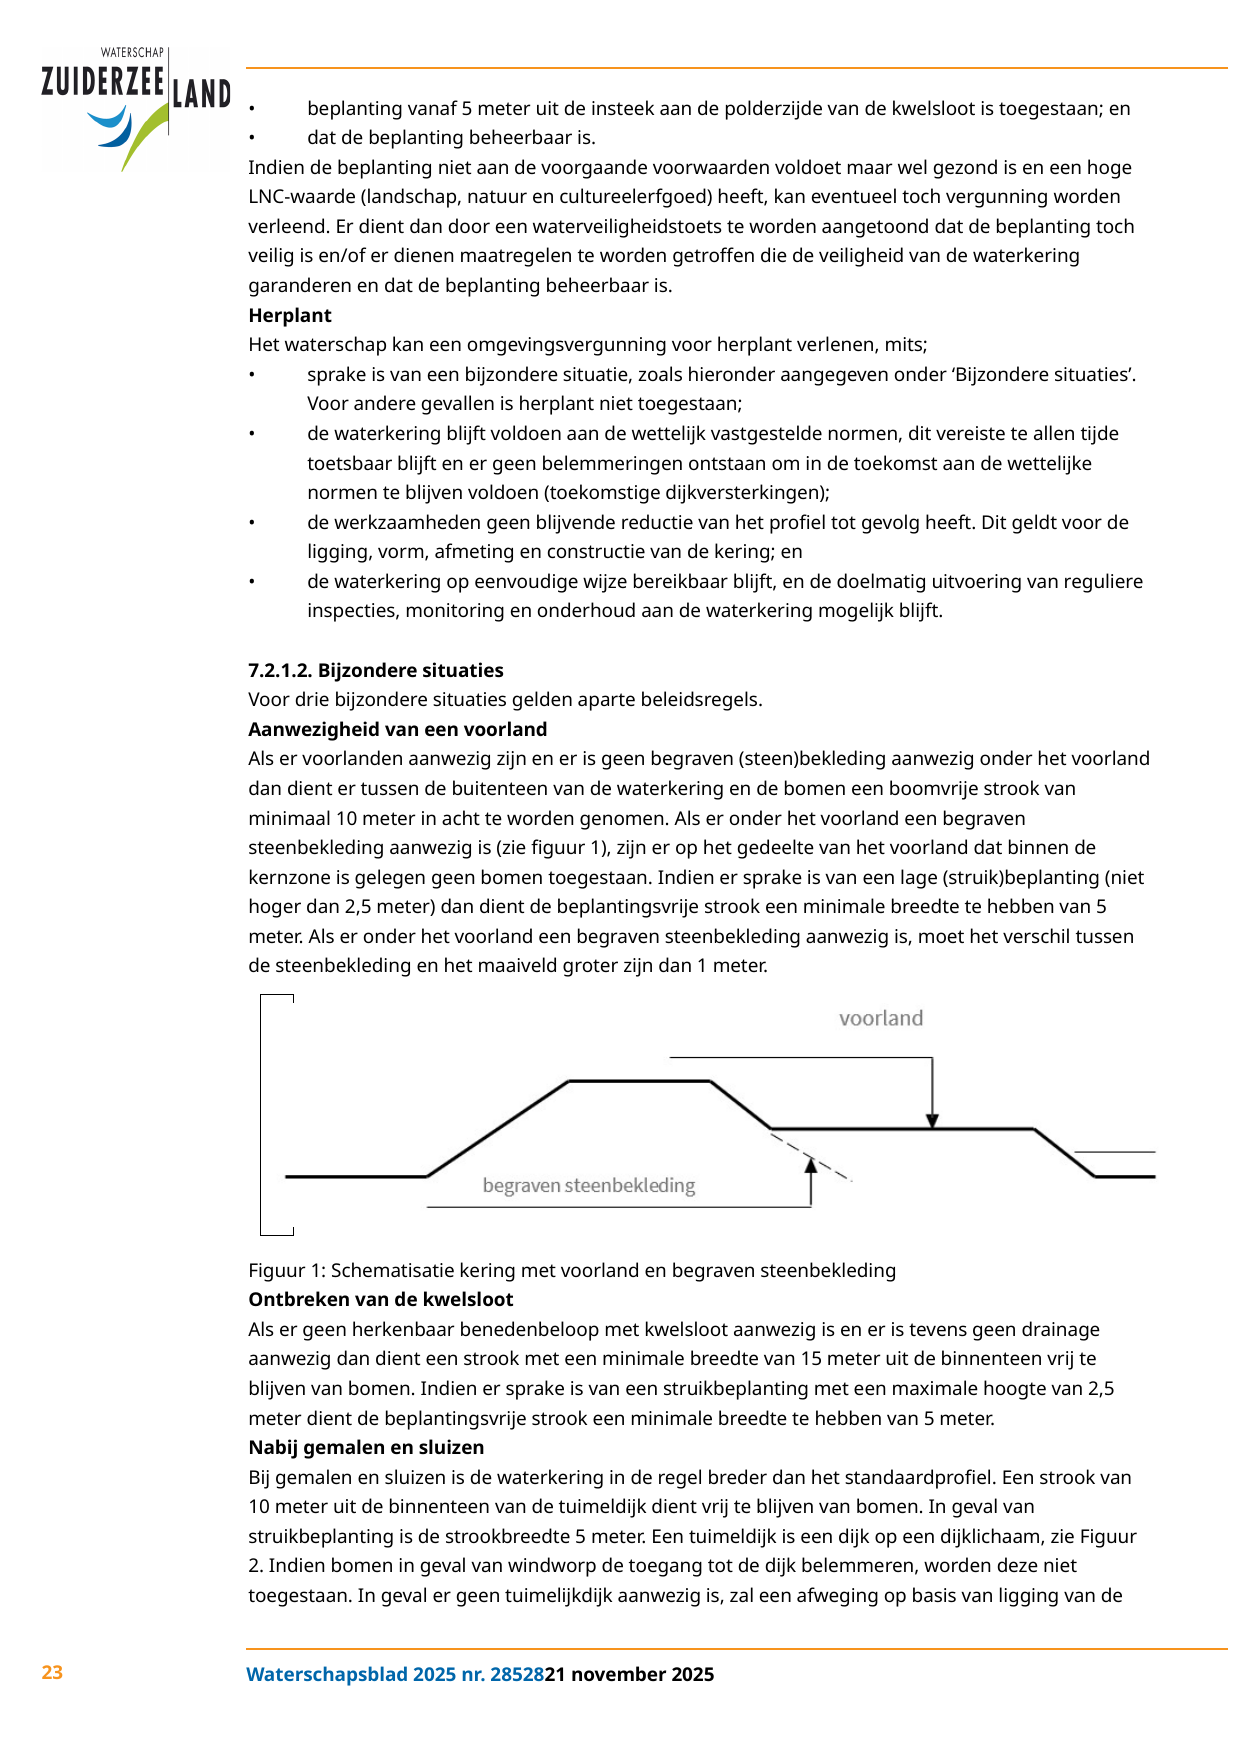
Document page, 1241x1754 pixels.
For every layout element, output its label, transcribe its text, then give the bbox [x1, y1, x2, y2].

text Voor drie bijzondere situaties gelden aparte beleidsregels. [248, 686, 1152, 712]
text Als er geen herkenbaar benedenbeloop met kwelsloot aanwezig is en er is tevens geen drainage aanwezig dan dient een strook met een minimale breedte van 15 meter uit de binnenteen vrij te blijven van bomen. Indien er sprake is van een struikbeplanting met een maximale hoogte van 2,5 meter dient de beplantingsvrije strook een minimale breedte te hebben van 5 meter. [248, 1316, 1152, 1430]
list de werkzaamheden geen blijvende reductie van het profiel tot gevolg heeft. Dit geldt voor de ligging, vorm, afmeting en constructie van de kering; en [248, 509, 1152, 564]
text 7.2.1.2. Bijzondere situaties [248, 657, 1152, 683]
text Nabij gemalen en sluizen [248, 1434, 1152, 1460]
text Bij gemalen en sluizen is de waterkering in de regel breder dan het standaardprofiel. Een strook van 10 meter uit de binnenteen van de tuimeldijk dient vrij te blijven van bomen. In geval van struikbeplanting is de strookbreedte 5 meter. Een tuimeldijk is een dijk op een dijklichaam, zie Figuur 2. Indien bomen in geval van windworp de toegang tot de dijk belemmeren, worden deze niet toegestaan. In geval er geen tuimelijkdijk aanwezig is, zal een afweging op basis van ligging van de [248, 1464, 1152, 1608]
text Het waterschap kan een omgevingsvergunning voor herplant verlenen, mits; [248, 331, 1152, 357]
text Als er voorlanden aanwezig zijn en er is geen begraven (steen)bekleding aanwezig onder het voorland dan dient er tussen de buitenteen van de waterkering en de bomen een boomvrije strook van minimaal 10 meter in acht te worden genomen. Als er onder het voorland een begraven steenbekleding aanwezig is (zie figuur 1), zijn er op het gedeelte van het voorland dat binnen de kernzone is gelegen geen bomen toegestaan. Indien er sprake is van een lage (struik)beplanting (niet hoger dan 2,5 meter) dan dient de beplantingsvrije strook een minimale breedte te hebben van 5 meter. Als er onder het voorland een begraven steenbekleding aanwezig is, moet het verschil tussen de steenbekleding en het maaiveld groter zijn dan 1 meter. [248, 746, 1152, 978]
list sprake is van een bijzondere situatie, zoals hieronder aangegeven onder ‘Bijzondere situaties’. Voor andere gevallen is herplant niet toegestaan; [248, 361, 1152, 416]
list de waterkering op eenvoudige wijze bereikbaar blijft, en de doelmatig uitvoering van reguliere inspecties, monitoring en onderhoud aan de waterkering mogelijk blijft. [248, 568, 1152, 623]
list de waterkering blijft voldoen aan de wettelijk vastgestelde normen, dit vereiste te allen tijde toetsbaar blijft en er geen belemmeringen ontstaan om in de toekomst aan de wettelijke normen te blijven voldoen (toekomstige dijkversterkingen); [248, 420, 1152, 505]
text Figuur 1: Schematisatie kering met voorland en begraven steenbekleding [248, 1257, 1152, 1282]
text Ontbreken van de kwelsloot [248, 1286, 1152, 1312]
list dat de beplanting beheerbaar is. [248, 124, 1152, 150]
picture [41, 47, 231, 172]
text Herplant [248, 302, 1152, 328]
list beplanting vanaf 5 meter uit de insteek aan de polderzijde van de kwelsloot is toegestaan; en [248, 95, 1152, 121]
text Indien de beplanting niet aan de voorgaande voorwaarden voldoet maar wel gezond is en een hoge LNC-waarde (landschap, natuur en cultureelerfgoed) heeft, kan eventueel toch vergunning worden verleend. Er dient dan door een waterveiligheidstoets te worden aangetoond dat de beplanting toch veilig is en/of er dienen maatregelen te worden getroffen die de veiligheid van de waterkering garanderen en dat de beplanting beheerbaar is. [248, 154, 1152, 298]
text Aanwezigheid van een voorland [248, 716, 1152, 742]
picture [268, 1003, 1173, 1227]
